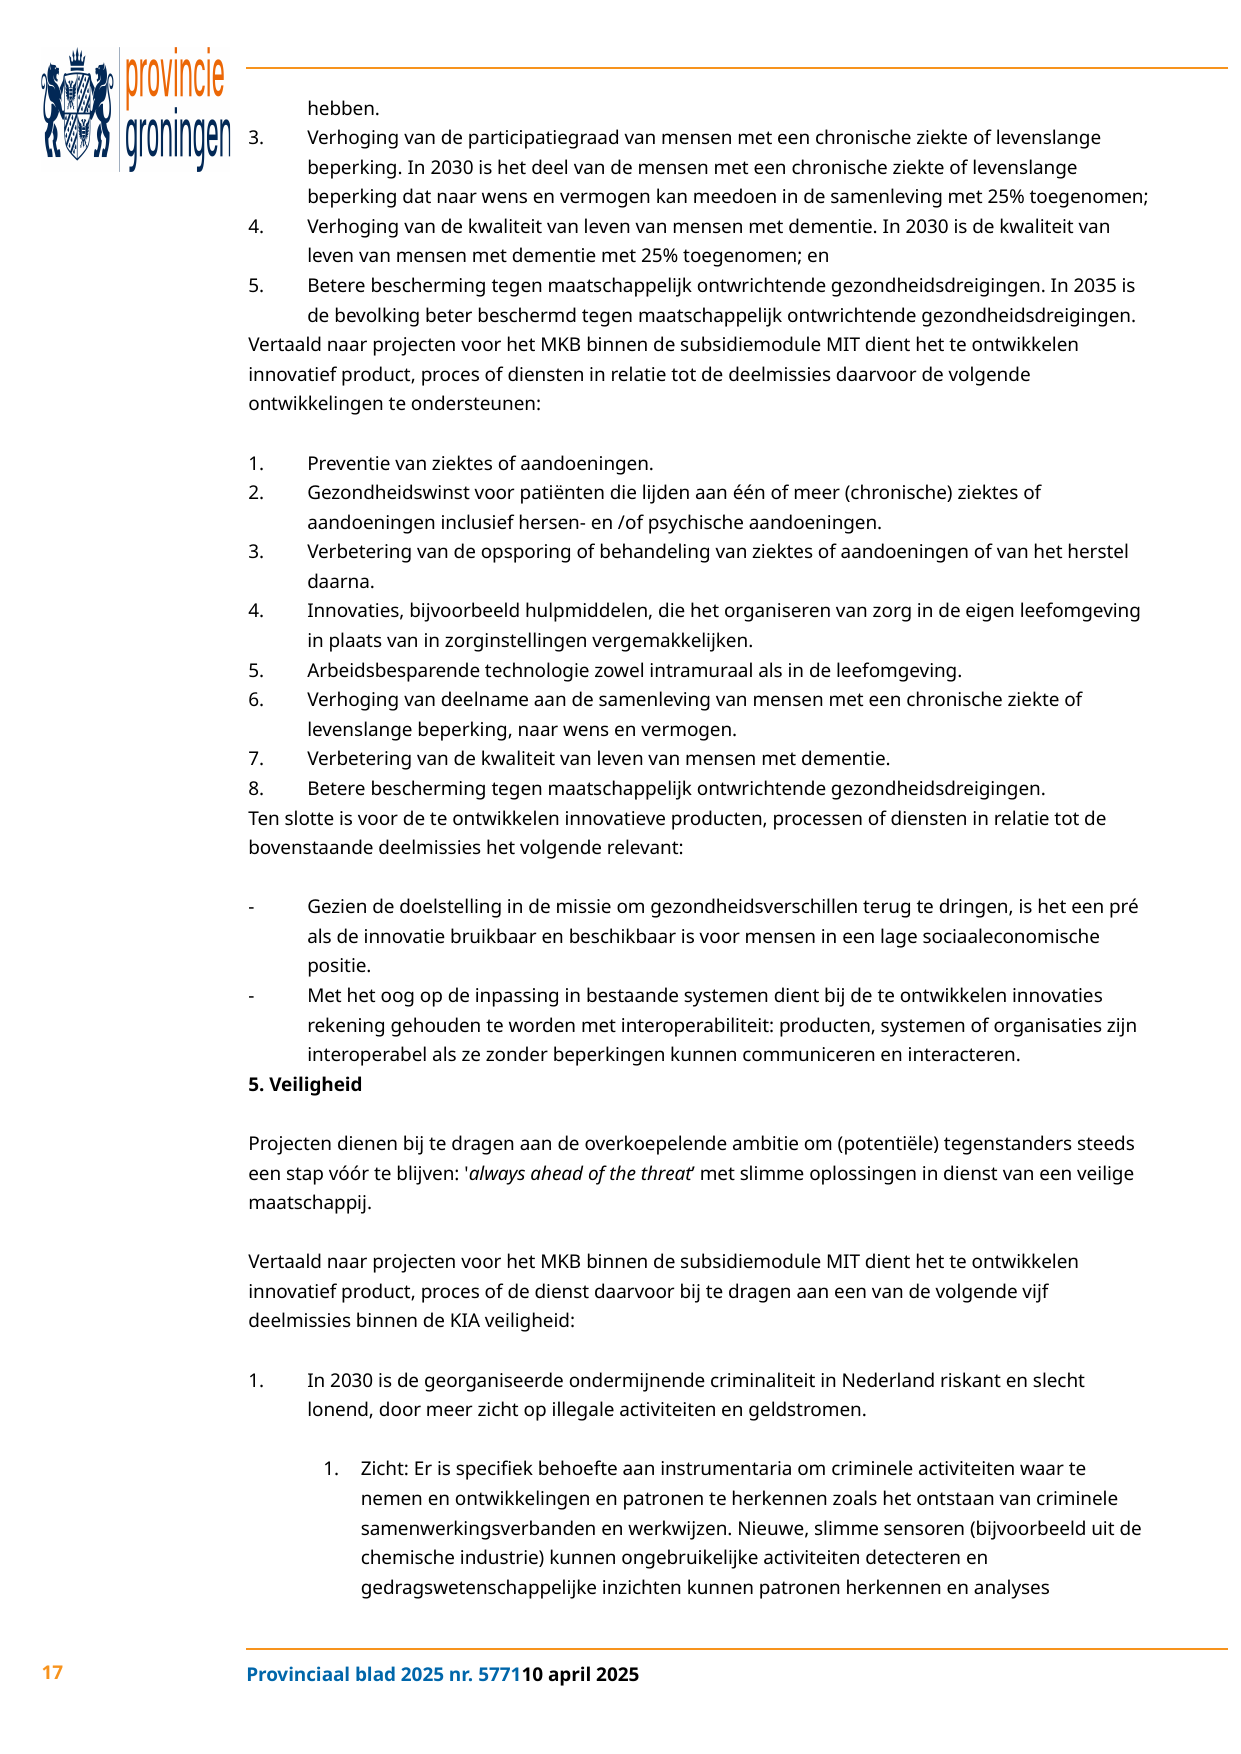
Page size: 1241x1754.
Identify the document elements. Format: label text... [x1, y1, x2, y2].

list Innovaties, bijvoorbeeld hulpmiddelen, die het organiseren van zorg in de eigen leefomgeving in plaats van in zorginstellingen vergemakkelijken. [248, 598, 1152, 653]
list Verhoging van de participatiegraad van mensen met een chronische ziekte of levenslange beperking. In 2030 is het deel van de mensen met een chronische ziekte of levenslange beperking dat naar wens en vermogen kan meedoen in de samenleving met 25% toegenomen; [248, 124, 1152, 209]
list Betere bescherming tegen maatschappelijk ontwrichtende gezondheidsdreigingen. In 2035 is de bevolking beter beschermd tegen maatschappelijk ontwrichtende gezondheidsdreigingen. [248, 272, 1152, 328]
text Ten slotte is voor de te ontwikkelen innovatieve producten, processen of diensten in relatie tot de bovenstaande deelmissies het volgende relevant: [248, 805, 1152, 860]
list Verbetering van de opsporing of behandeling van ziektes of aandoeningen of van het herstel daarna. [248, 538, 1152, 594]
text Vertaald naar projecten voor het MKB binnen de subsidiemodule MIT dient het te ontwikkelen innovatief product, proces of diensten in relatie tot de deelmissies daarvoor de volgende ontwikkelingen te ondersteunen: [248, 331, 1152, 416]
list Gezien de doelstelling in de missie om gezondheidsverschillen terug te dringen, is het een pré als de innovatie bruikbaar en beschikbaar is voor mensen in een lage sociaaleconomische positie. [248, 893, 1152, 978]
list Arbeidsbesparende technologie zowel intramuraal als in de leefomgeving. [248, 657, 1152, 683]
list hebben. [248, 95, 1152, 121]
list Verhoging van deelname aan de samenleving van mensen met een chronische ziekte of levenslange beperking, naar wens en vermogen. [248, 686, 1152, 742]
text 5. Veiligheid [248, 1071, 1152, 1097]
list Betere bescherming tegen maatschappelijk ontwrichtende gezondheidsdreigingen. [248, 775, 1152, 801]
list In 2030 is de georganiseerde ondermijnende criminaliteit in Nederland riskant en slecht lonend, door meer zicht op illegale activiteiten en geldstromen. [248, 1367, 1152, 1422]
text Projecten dienen bij te dragen aan de overkoepelende ambitie om (potentiële) tegenstanders steeds een stap vóór te blijven: 'always ahead of the threat’ met slimme oplossingen in dienst van een veilige maatschappij. [248, 1130, 1152, 1215]
list Verhoging van de kwaliteit van leven van mensen met dementie. In 2030 is de kwaliteit van leven van mensen met dementie met 25% toegenomen; en [248, 213, 1152, 268]
list Verbetering van de kwaliteit van leven van mensen met dementie. [248, 746, 1152, 771]
list Gezondheidswinst voor patiënten die lijden aan één of meer (chronische) ziektes of aandoeningen inclusief hersen- en /of psychische aandoeningen. [248, 479, 1152, 535]
picture [41, 47, 231, 172]
list Zicht: Er is specifiek behoefte aan instrumentaria om criminele activiteiten waar te nemen en ontwikkelingen en patronen te herkennen zoals het ontstaan van criminele samenwerkingsverbanden en werkwijzen. Nieuwe, slimme sensoren (bijvoorbeeld uit de chemische industrie) kunnen ongebruikelijke activiteiten detecteren en gedragswetenschappelijke inzichten kunnen patronen herkennen en analyses [323, 1456, 1152, 1600]
list Preventie van ziektes of aandoeningen. [248, 450, 1152, 476]
text Vertaald naar projecten voor het MKB binnen de subsidiemodule MIT dient het te ontwikkelen innovatief product, proces of de dienst daarvoor bij te dragen aan een van de volgende vijf deelmissies binnen de KIA veiligheid: [248, 1248, 1152, 1333]
list Met het oog op de inpassing in bestaande systemen dient bij de te ontwikkelen innovaties rekening gehouden te worden met interoperabiliteit: producten, systemen of organisaties zijn interoperabel als ze zonder beperkingen kunnen communiceren en interacteren. [248, 982, 1152, 1067]
